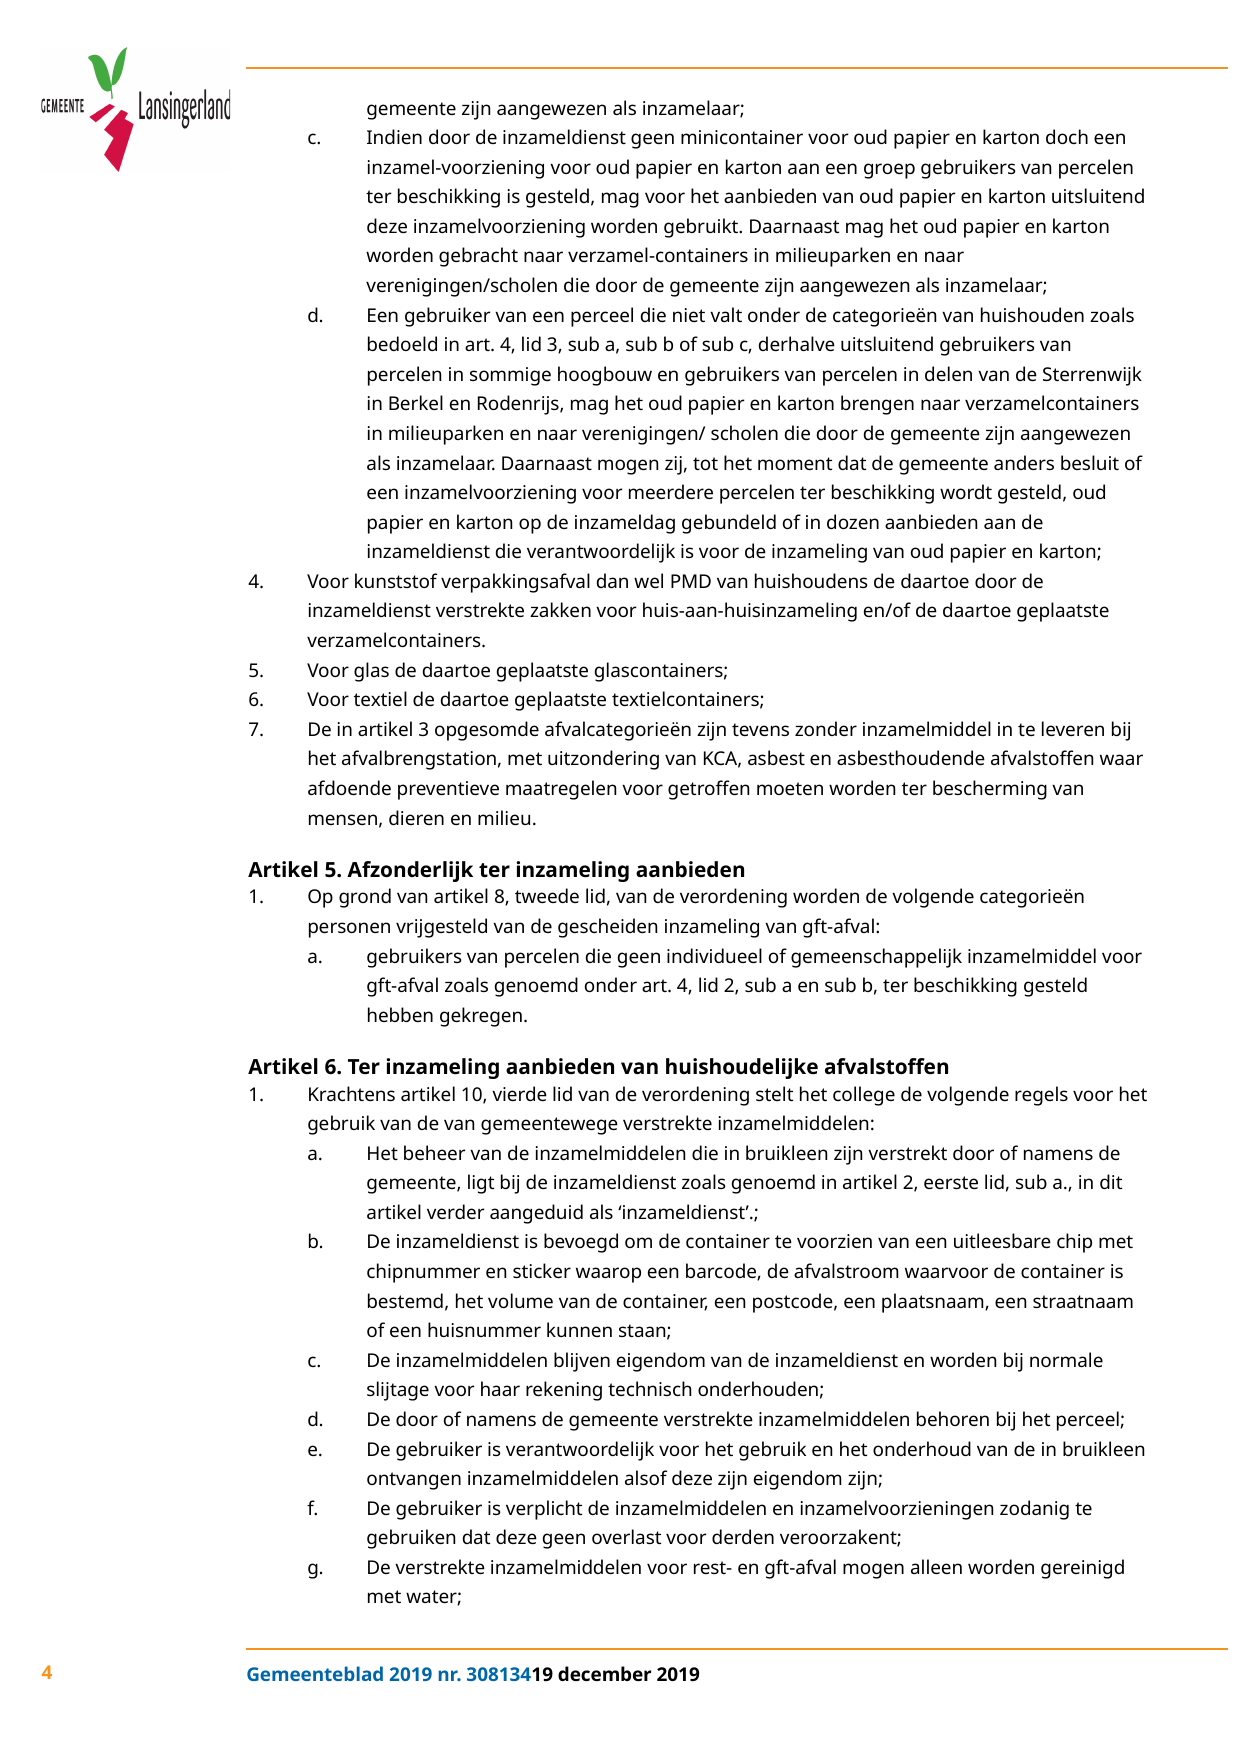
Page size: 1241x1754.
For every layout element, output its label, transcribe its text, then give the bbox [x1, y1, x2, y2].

list Het beheer van de inzamelmiddelen die in bruikleen zijn verstrekt door of namens de gemeente, ligt bij de inzameldienst zoals genoemd in artikel 2, eerste lid, sub a., in dit artikel verder aangeduid als ‘inzameldienst’.; [307, 1140, 1152, 1225]
list Voor kunststof verpakkingsafval dan wel PMD van huishoudens de daartoe door de inzameldienst verstrekte zakken voor huis-aan-huisinzameling en/of de daartoe geplaatste verzamelcontainers. [248, 568, 1152, 653]
list De in artikel 3 opgesomde afvalcategorieën zijn tevens zonder inzamelmiddel in te leveren bij het afvalbrengstation, met uitzondering van KCA, asbest en asbesthoudende afvalstoffen waar afdoende preventieve maatregelen voor getroffen moeten worden ter bescherming van mensen, dieren en milieu. [248, 716, 1152, 831]
text Artikel 5. Afzonderlijk ter inzameling aanbieden [248, 855, 1152, 884]
list Krachtens artikel 10, vierde lid van de verordening stelt het college de volgende regels voor het gebruik van de van gemeentewege verstrekte inzamelmiddelen: [248, 1081, 1152, 1136]
list Voor textiel de daartoe geplaatste textielcontainers; [248, 686, 1152, 712]
list De door of namens de gemeente verstrekte inzamelmiddelen behoren bij het perceel; [307, 1406, 1152, 1432]
list De inzamelmiddelen blijven eigendom van de inzameldienst en worden bij normale slijtage voor haar rekening technisch onderhouden; [307, 1347, 1152, 1402]
list gebruikers van percelen die geen individueel of gemeenschappelijk inzamelmiddel voor gft-afval zoals genoemd onder art. 4, lid 2, sub a en sub b, ter beschikking gesteld hebben gekregen. [307, 943, 1152, 1028]
list gemeente zijn aangewezen als inzamelaar; [307, 95, 1152, 121]
list De gebruiker is verantwoordelijk voor het gebruik en het onderhoud van de in bruikleen ontvangen inzamelmiddelen alsof deze zijn eigendom zijn; [307, 1436, 1152, 1491]
picture [41, 47, 231, 172]
list Voor glas de daartoe geplaatste glascontainers; [248, 657, 1152, 683]
list Indien door de inzameldienst geen minicontainer voor oud papier en karton doch een inzamel-voorziening voor oud papier en karton aan een groep gebruikers van percelen ter beschikking is gesteld, mag voor het aanbieden van oud papier en karton uitsluitend deze inzamelvoorziening worden gebruikt. Daarnaast mag het oud papier en karton worden gebracht naar verzamel-containers in milieuparken en naar verenigingen/scholen die door de gemeente zijn aangewezen als inzamelaar; [307, 124, 1152, 298]
text Artikel 6. Ter inzameling aanbieden van huishoudelijke afvalstoffen [248, 1052, 1152, 1081]
list Een gebruiker van een perceel die niet valt onder de categorieën van huishouden zoals bedoeld in art. 4, lid 3, sub a, sub b of sub c, derhalve uitsluitend gebruikers van percelen in sommige hoogbouw en gebruikers van percelen in delen van de Sterrenwijk in Berkel en Rodenrijs, mag het oud papier en karton brengen naar verzamelcontainers in milieuparken en naar verenigingen/ scholen die door de gemeente zijn aangewezen als inzamelaar. Daarnaast mogen zij, tot het moment dat de gemeente anders besluit of een inzamelvoorziening voor meerdere percelen ter beschikking wordt gesteld, oud papier en karton op de inzameldag gebundeld of in dozen aanbieden aan de inzameldienst die verantwoordelijk is voor de inzameling van oud papier en karton; [307, 302, 1152, 564]
list De verstrekte inzamelmiddelen voor rest- en gft-afval mogen alleen worden gereinigd met water; [307, 1554, 1152, 1609]
list Op grond van artikel 8, tweede lid, van de verordening worden de volgende categorieën personen vrijgesteld van de gescheiden inzameling van gft-afval: [248, 884, 1152, 939]
list De gebruiker is verplicht de inzamelmiddelen en inzamelvoorzieningen zodanig te gebruiken dat deze geen overlast voor derden veroorzakent; [307, 1495, 1152, 1550]
list De inzameldienst is bevoegd om de container te voorzien van een uitleesbare chip met chipnummer en sticker waarop een barcode, de afvalstroom waarvoor de container is bestemd, het volume van de container, een postcode, een plaatsnaam, een straatnaam of een huisnummer kunnen staan; [307, 1229, 1152, 1343]
